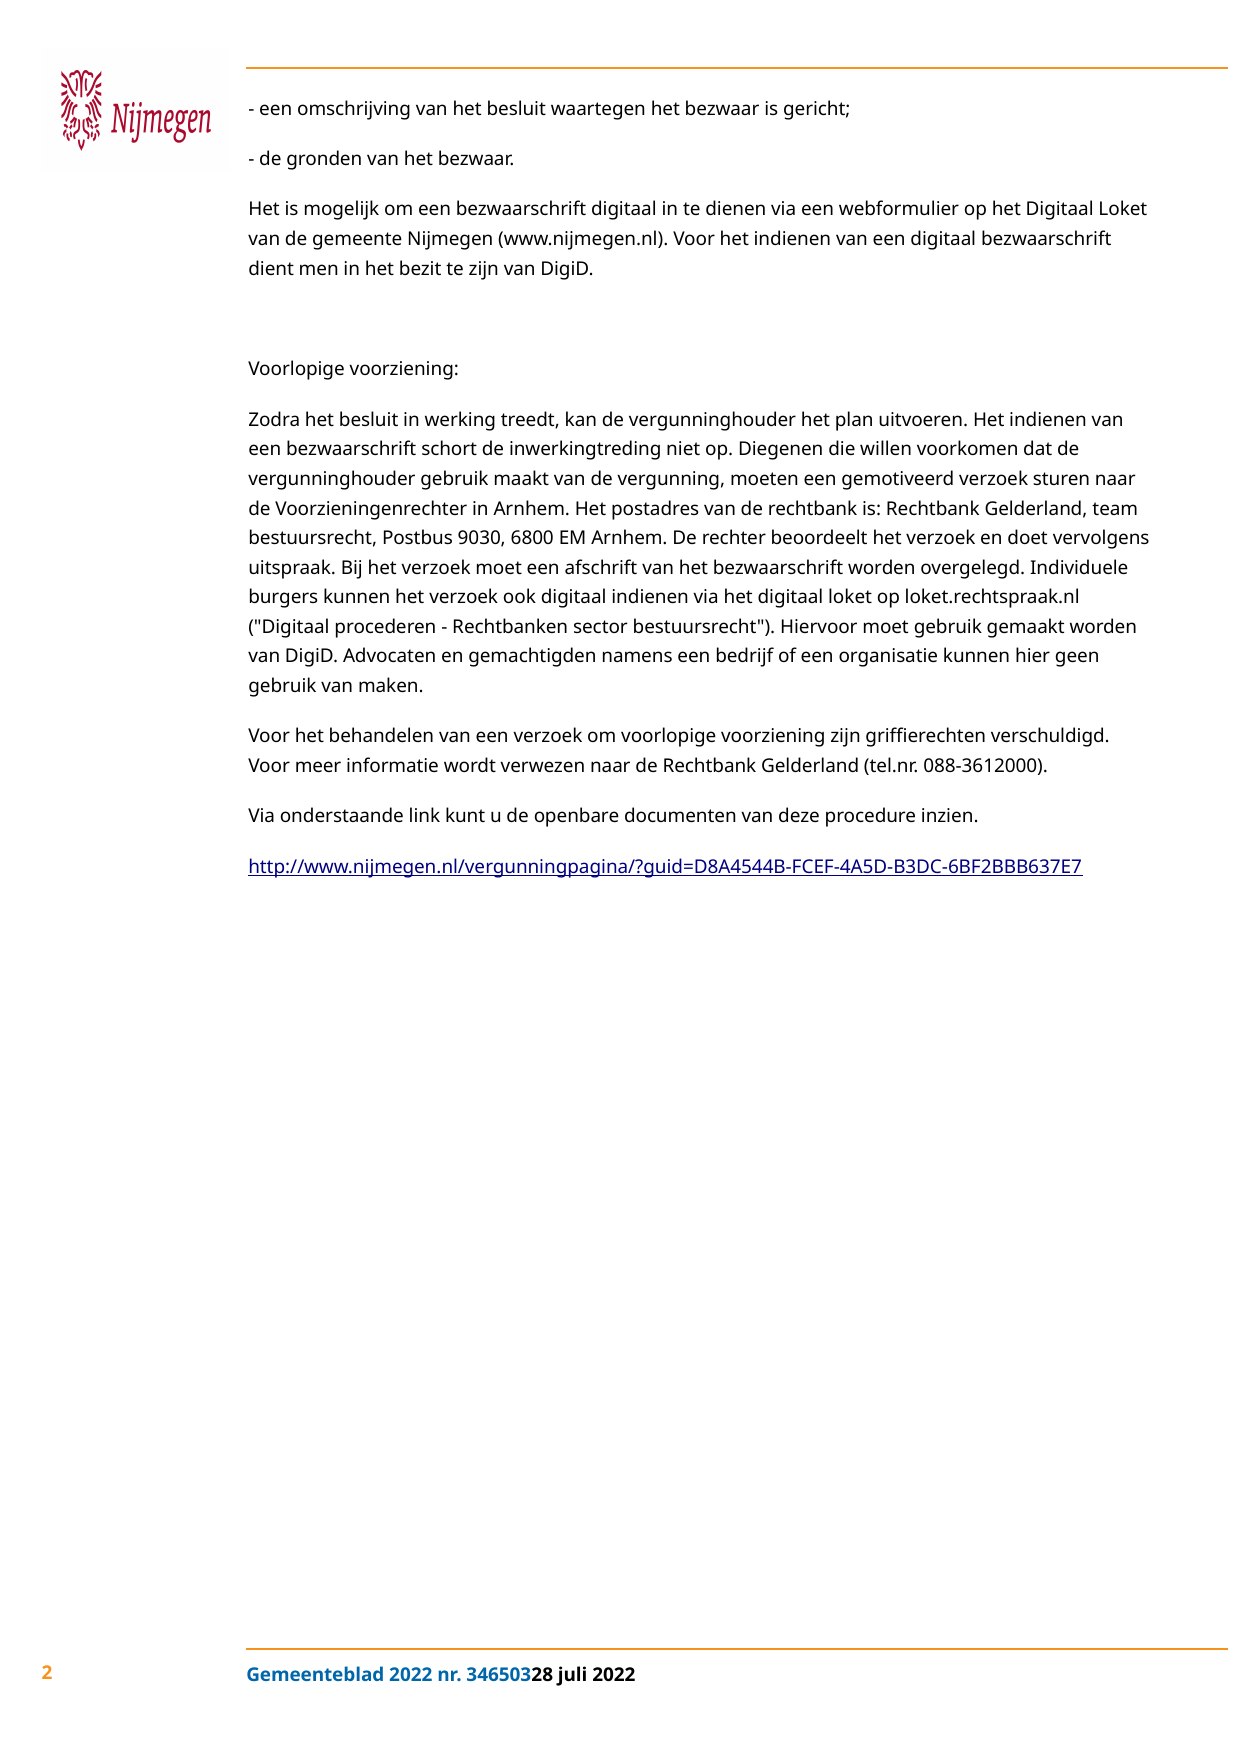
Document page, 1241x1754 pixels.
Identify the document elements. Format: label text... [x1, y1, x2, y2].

text Via onderstaande link kunt u de openbare documenten van deze procedure inzien. [248, 803, 1152, 828]
text http://www.nijmegen.nl/vergunningpagina/?guid=D8A4544B-FCEF-4A5D-B3DC-6BF2BBB637E7 [248, 853, 1152, 879]
text Zodra het besluit in werking treedt, kan de vergunninghouder het plan uitvoeren. Het indienen van een bezwaarschrift schort de inwerkingtreding niet op. Diegenen die willen voorkomen dat de vergunninghouder gebruik maakt van de vergunning, moeten een gemotiveerd verzoek sturen naar de Voorzieningenrechter in Arnhem. Het postadres van de rechtbank is: Rechtbank Gelderland, team bestuursrecht, Postbus 9030, 6800 EM Arnhem. De rechter beoordeelt het verzoek en doet vervolgens uitspraak. Bij het verzoek moet een afschrift van het bezwaarschrift worden overgelegd. Individuele burgers kunnen het verzoek ook digitaal indienen via het digitaal loket op loket.rechtspraak.nl ("Digitaal procederen - Rechtbanken sector bestuursrecht"). Hiervoor moet gebruik gemaakt worden van DigiD. Advocaten en gemachtigden namens een bedrijf of een organisatie kunnen hier geen gebruik van maken. [248, 406, 1152, 698]
text Voorlopige voorziening: [248, 356, 1152, 381]
text Het is mogelijk om een bezwaarschrift digitaal in te dienen via een webformulier op het Digitaal Loket van de gemeente Nijmegen (www.nijmegen.nl). Voor het indienen van een digitaal bezwaarschrift dient men in het bezit te zijn van DigiD. [248, 196, 1152, 281]
text Voor het behandelen van een verzoek om voorlopige voorziening zijn griffierechten verschuldigd. Voor meer informatie wordt verwezen naar de Rechtbank Gelderland (tel.nr. 088-3612000). [248, 723, 1152, 778]
picture [41, 47, 231, 172]
text - een omschrijving van het besluit waartegen het bezwaar is gericht; [248, 95, 1152, 121]
text - de gronden van het bezwaar. [248, 145, 1152, 171]
